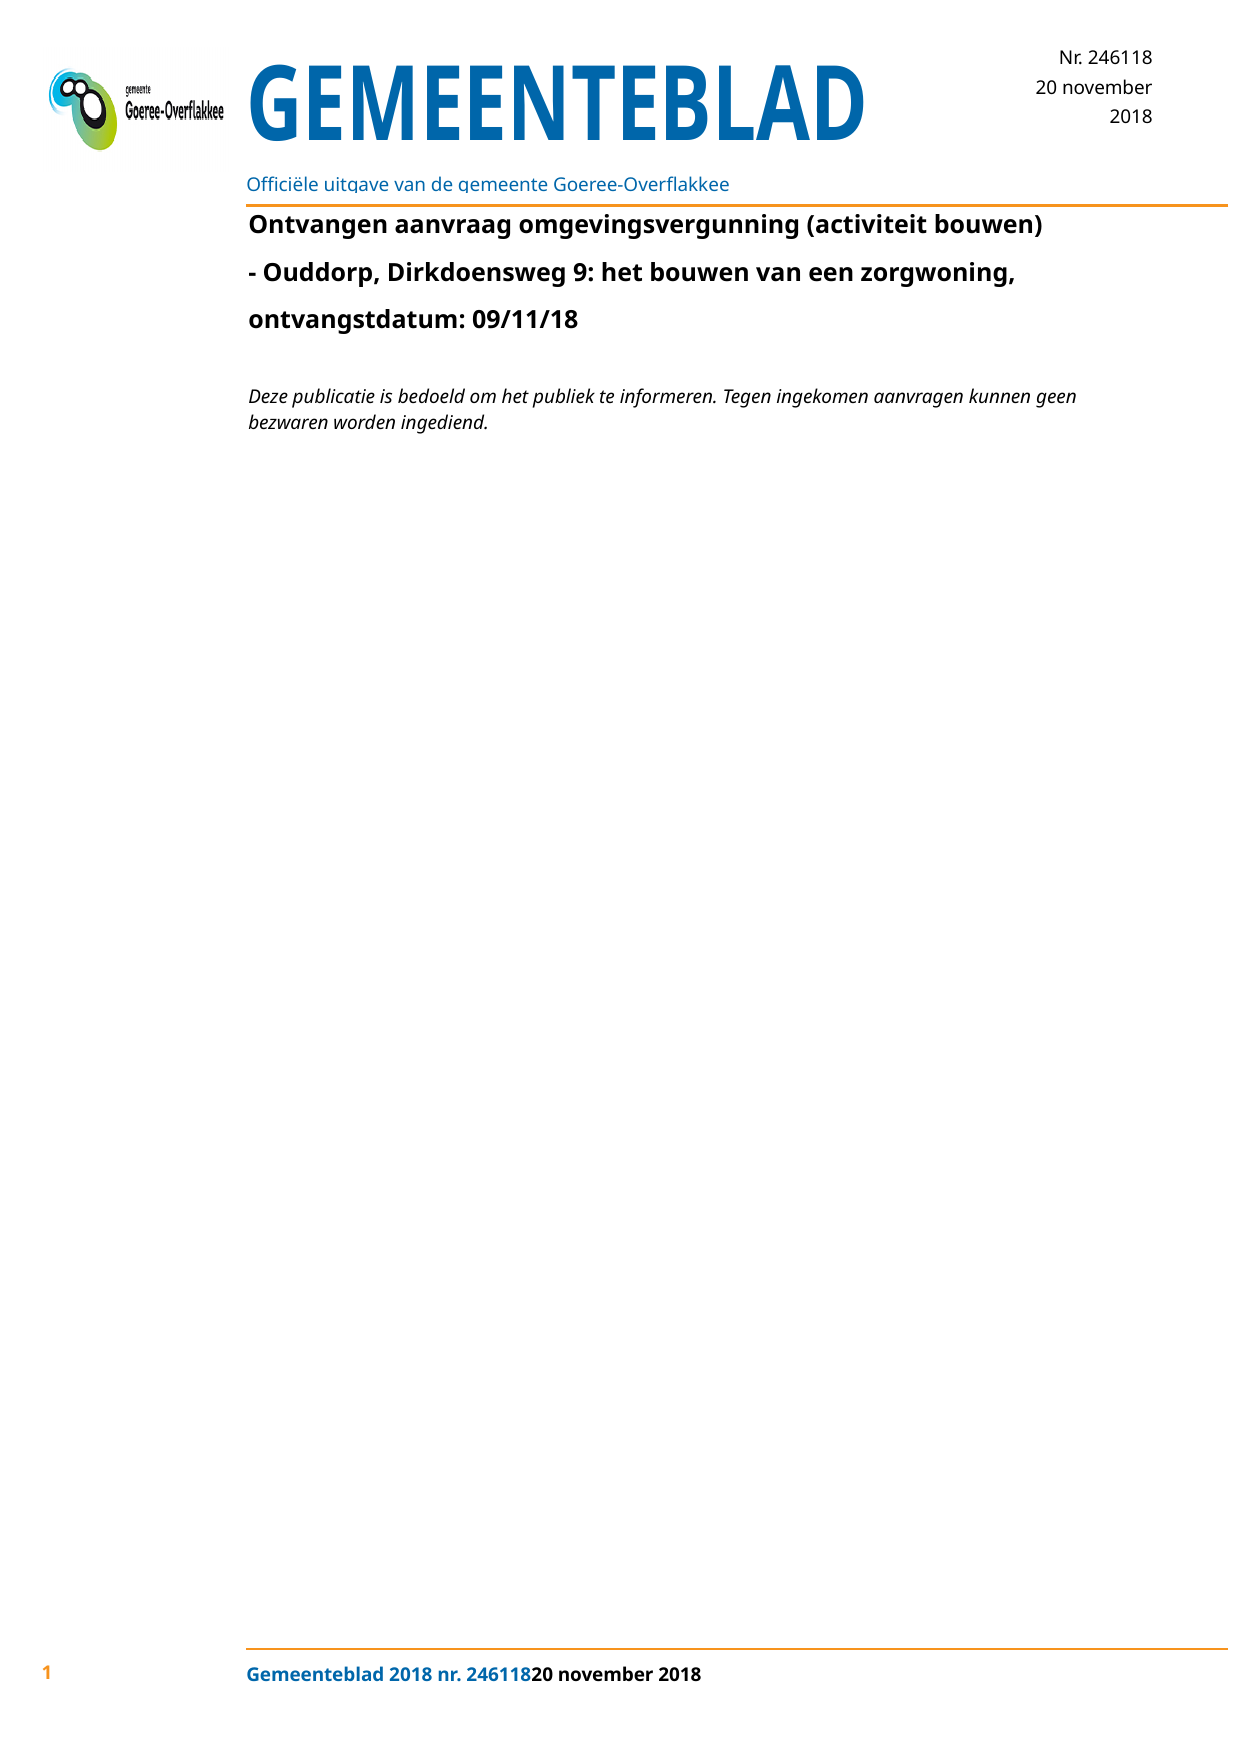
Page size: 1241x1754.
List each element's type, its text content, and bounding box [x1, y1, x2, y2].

text Ontvangen aanvraag omgevingsvergunning (activiteit bouwen) - Ouddorp, Dirkdoensweg 9: het bouwen van een zorgwoning, ontvangstdatum: 09/11/18 [248, 207, 1152, 336]
picture [41, 47, 231, 172]
text Deze publicatie is bedoeld om het publiek te informeren. Tegen ingekomen aanvragen kunnen geen bezwaren worden ingediend. [248, 384, 1152, 435]
